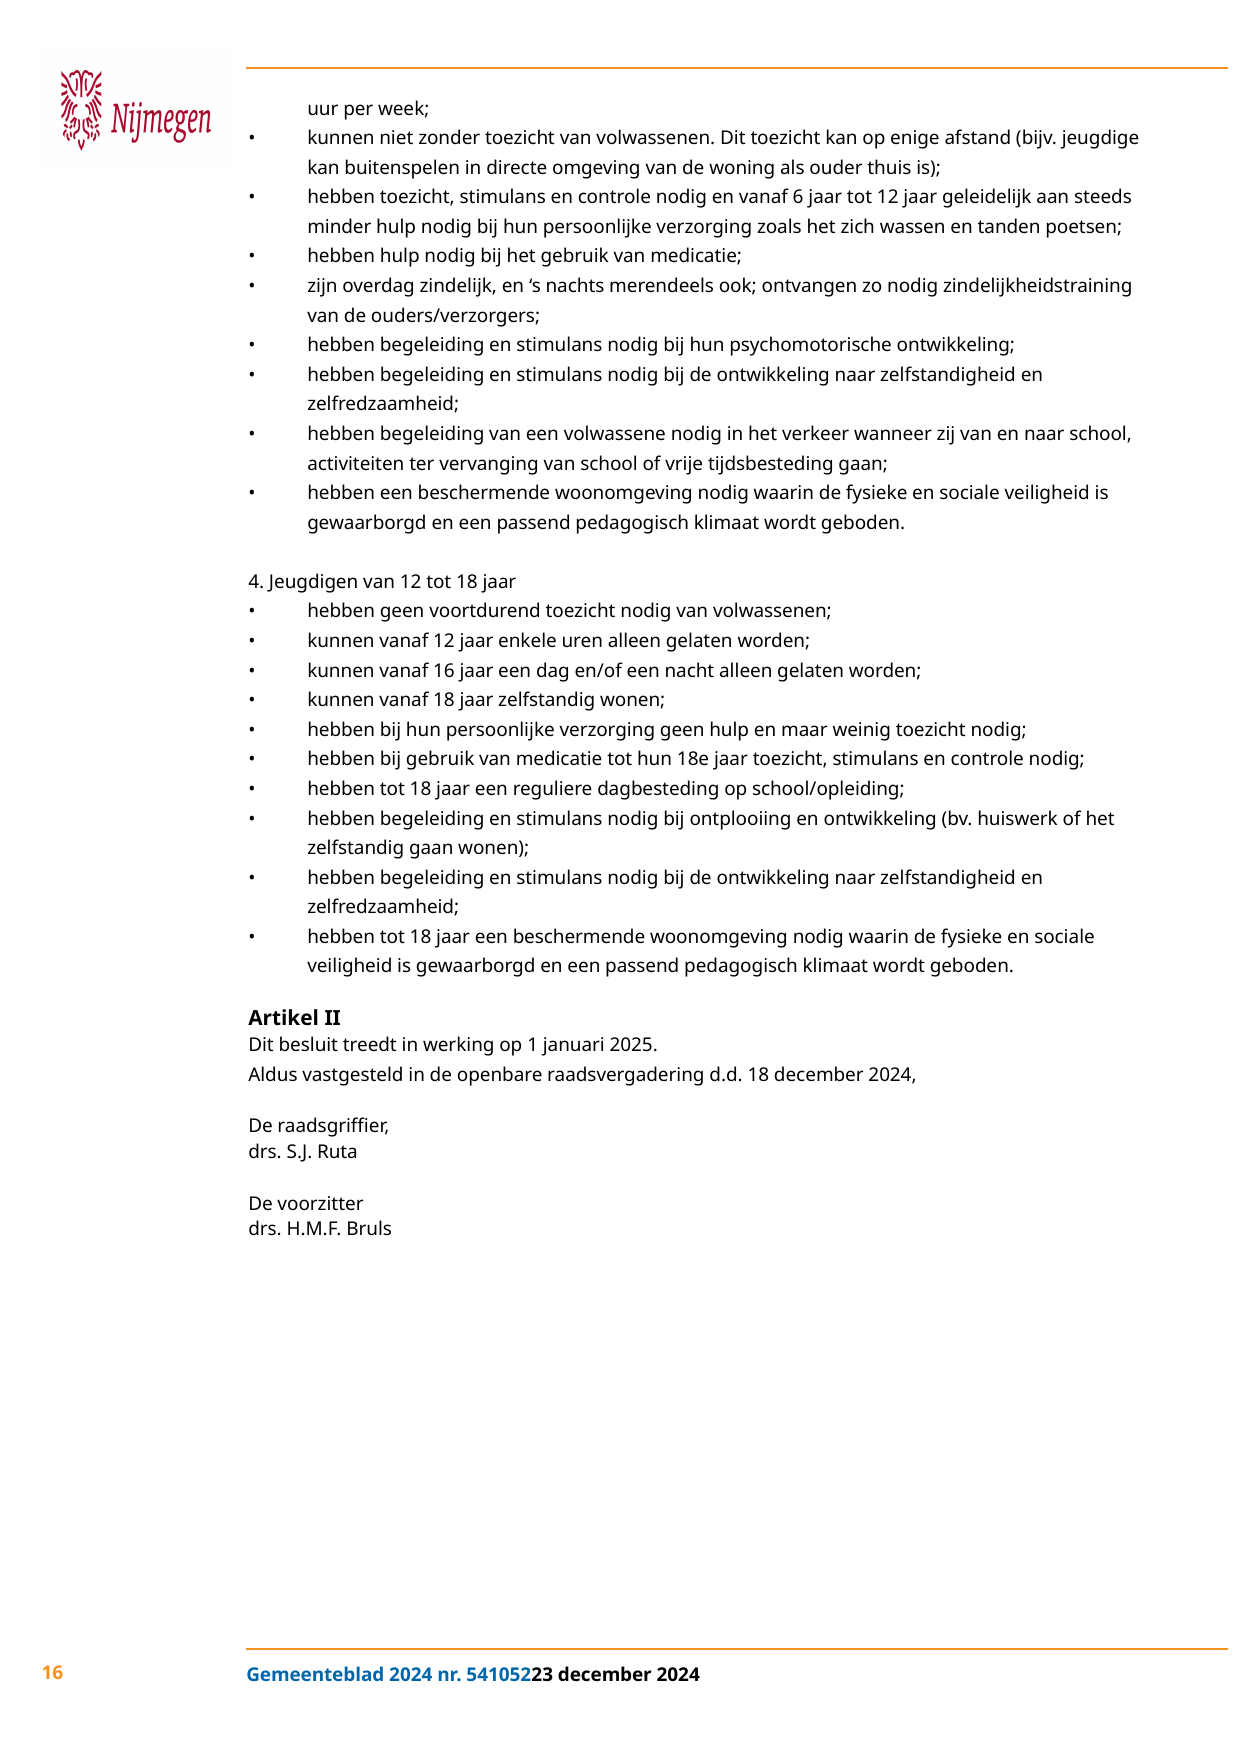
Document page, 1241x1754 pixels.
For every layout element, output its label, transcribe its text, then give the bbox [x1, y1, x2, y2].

text Aldus vastgesteld in de openbare raadsvergadering d.d. 18 december 2024, [248, 1061, 1152, 1087]
text drs. S.J. Ruta [248, 1138, 1152, 1164]
list hebben begeleiding en stimulans nodig bij ontplooiing en ontwikkeling (bv. huiswerk of het zelfstandig gaan wonen); [248, 805, 1152, 860]
list hebben begeleiding en stimulans nodig bij de ontwikkeling naar zelfstandigheid en zelfredzaamheid; [248, 361, 1152, 416]
list hebben hulp nodig bij het gebruik van medicatie; [248, 243, 1152, 268]
list kunnen niet zonder toezicht van volwassenen. Dit toezicht kan op enige afstand (bijv. jeugdige kan buitenspelen in directe omgeving van de woning als ouder thuis is); [248, 124, 1152, 180]
list uur per week; [248, 95, 1152, 121]
list zijn overdag zindelijk, en ‘s nachts merendeels ook; ontvangen zo nodig zindelijkheidstraining van de ouders/verzorgers; [248, 272, 1152, 328]
list kunnen vanaf 18 jaar zelfstandig wonen; [248, 686, 1152, 712]
text 4. Jeugdigen van 12 tot 18 jaar [248, 568, 1152, 594]
text De voorzitter [248, 1190, 1152, 1216]
text Artikel II [248, 1003, 1152, 1032]
list kunnen vanaf 16 jaar een dag en/of een nacht alleen gelaten worden; [248, 657, 1152, 683]
list hebben tot 18 jaar een reguliere dagbesteding op school/opleiding; [248, 775, 1152, 801]
text drs. H.M.F. Bruls [248, 1216, 1152, 1241]
text Dit besluit treedt in werking op 1 januari 2025. [248, 1032, 1152, 1057]
list hebben bij hun persoonlijke verzorging geen hulp en maar weinig toezicht nodig; [248, 716, 1152, 742]
list hebben begeleiding van een volwassene nodig in het verkeer wanneer zij van en naar school, activiteiten ter vervanging van school of vrije tijdsbesteding gaan; [248, 420, 1152, 476]
list hebben begeleiding en stimulans nodig bij de ontwikkeling naar zelfstandigheid en zelfredzaamheid; [248, 864, 1152, 919]
list hebben een beschermende woonomgeving nodig waarin de fysieke en sociale veiligheid is gewaarborgd en een passend pedagogisch klimaat wordt geboden. [248, 479, 1152, 535]
text De raadsgriffier, [248, 1113, 1152, 1138]
list hebben toezicht, stimulans en controle nodig en vanaf 6 jaar tot 12 jaar geleidelijk aan steeds minder hulp nodig bij hun persoonlijke verzorging zoals het zich wassen en tanden poetsen; [248, 183, 1152, 239]
list kunnen vanaf 12 jaar enkele uren alleen gelaten worden; [248, 627, 1152, 653]
list hebben bij gebruik van medicatie tot hun 18e jaar toezicht, stimulans en controle nodig; [248, 746, 1152, 771]
list hebben tot 18 jaar een beschermende woonomgeving nodig waarin de fysieke en sociale veiligheid is gewaarborgd en een passend pedagogisch klimaat wordt geboden. [248, 923, 1152, 978]
list hebben begeleiding en stimulans nodig bij hun psychomotorische ontwikkeling; [248, 331, 1152, 357]
picture [41, 47, 231, 172]
list hebben geen voortdurend toezicht nodig van volwassenen; [248, 598, 1152, 623]
